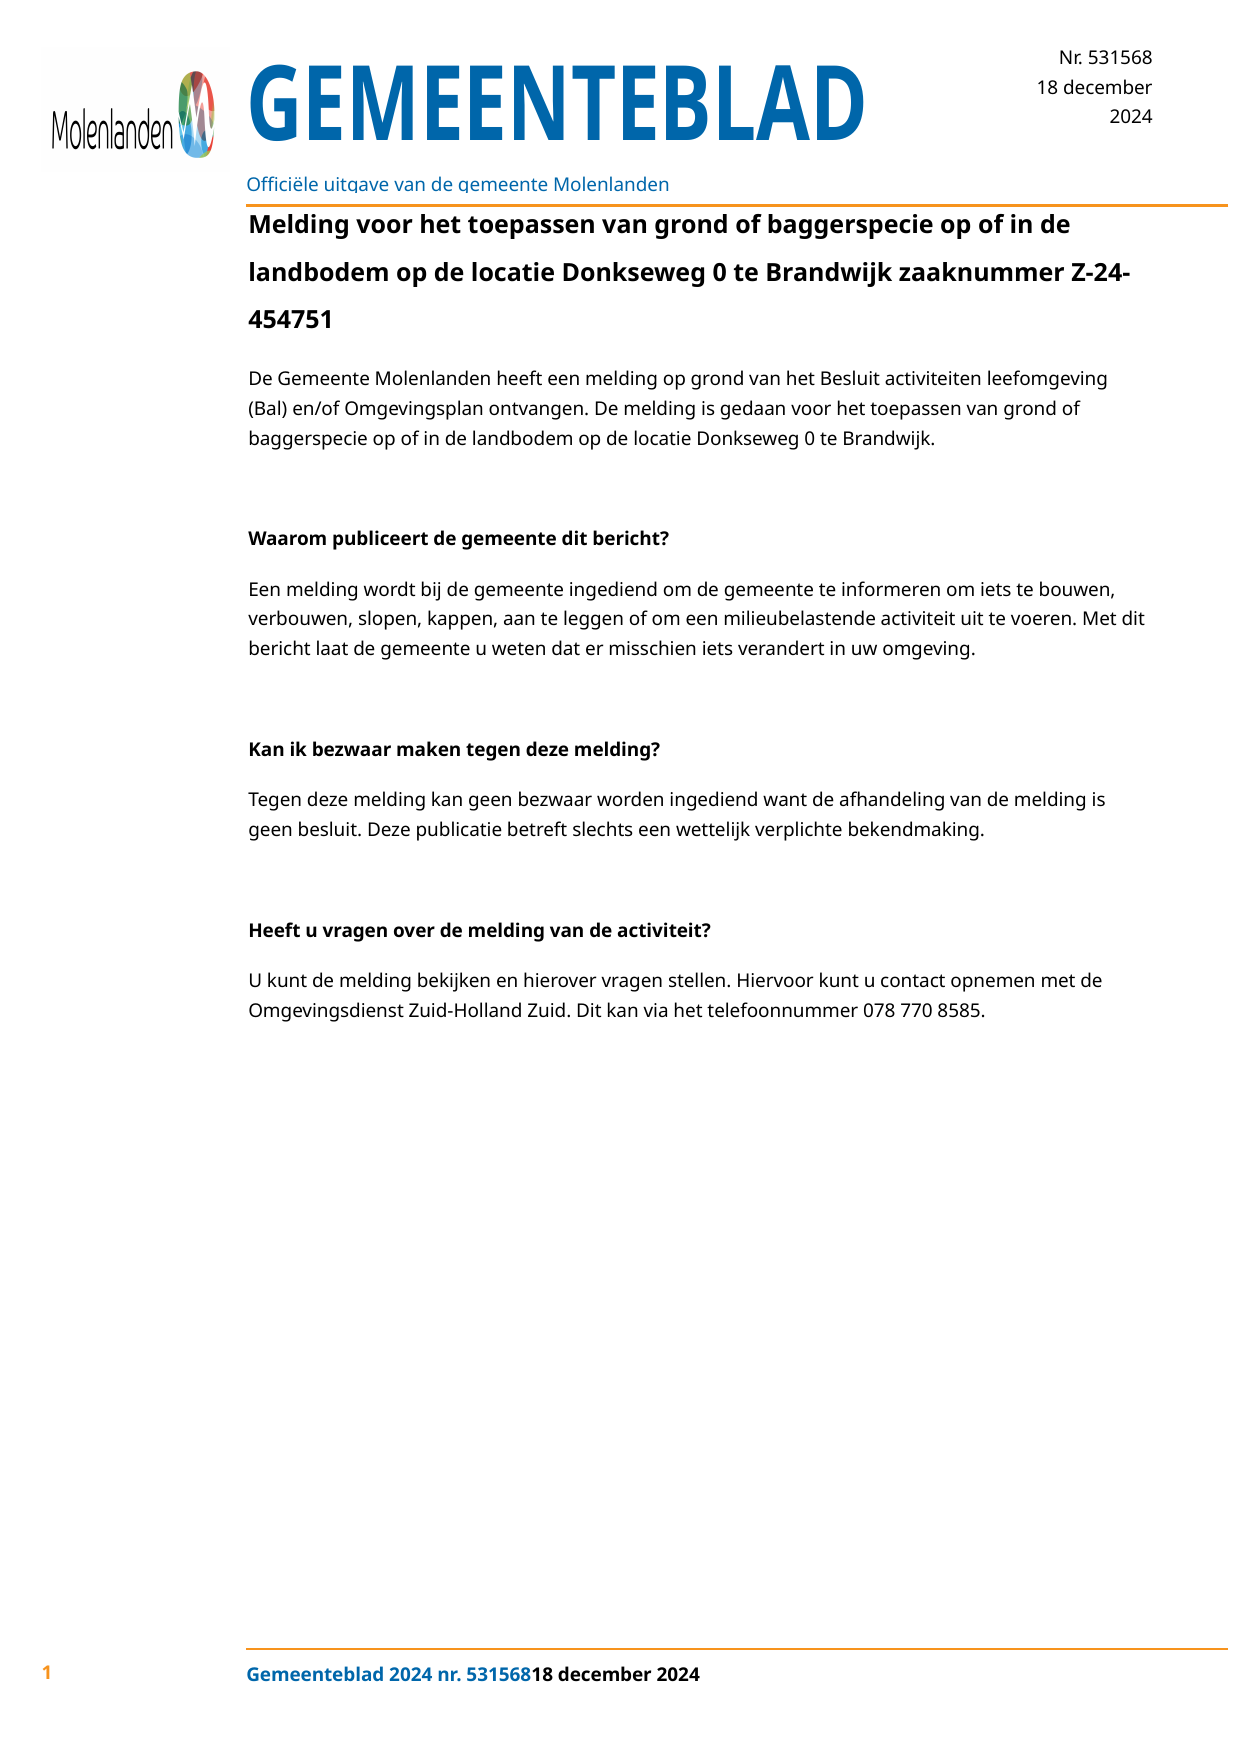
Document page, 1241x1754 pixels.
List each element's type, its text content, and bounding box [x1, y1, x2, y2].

text Heeft u vragen over de melding van de activiteit? [248, 917, 1152, 942]
text De Gemeente Molenlanden heeft een melding op grond van het Besluit activiteiten leefomgeving (Bal) en/of Omgevingsplan ontvangen. De melding is gedaan voor het toepassen van grond of baggerspecie op of in de landbodem op de locatie Donkseweg 0 te Brandwijk. [248, 366, 1152, 450]
picture [41, 47, 231, 172]
text Waarom publiceert de gemeente dit bericht? [248, 526, 1152, 551]
text Een melding wordt bij de gemeente ingediend om de gemeente te informeren om iets te bouwen, verbouwen, slopen, kappen, aan te leggen of om een milieubelastende activiteit uit te voeren. Met dit bericht laat de gemeente u weten dat er misschien iets verandert in uw omgeving. [248, 576, 1152, 661]
text Melding voor het toepassen van grond of baggerspecie op of in de landbodem op de locatie Donkseweg 0 te Brandwijk zaaknummer Z-24-454751 [248, 207, 1152, 336]
text Kan ik bezwaar maken tegen deze melding? [248, 736, 1152, 762]
text U kunt de melding bekijken en hierover vragen stellen. Hiervoor kunt u contact opnemen met de Omgevingsdienst Zuid-Holland Zuid. Dit kan via het telefoonnummer 078 770 8585. [248, 967, 1152, 1022]
text Tegen deze melding kan geen bezwaar worden ingediend want de afhandeling van de melding is geen besluit. Deze publicatie betreft slechts een wettelijk verplichte bekendmaking. [248, 786, 1152, 842]
